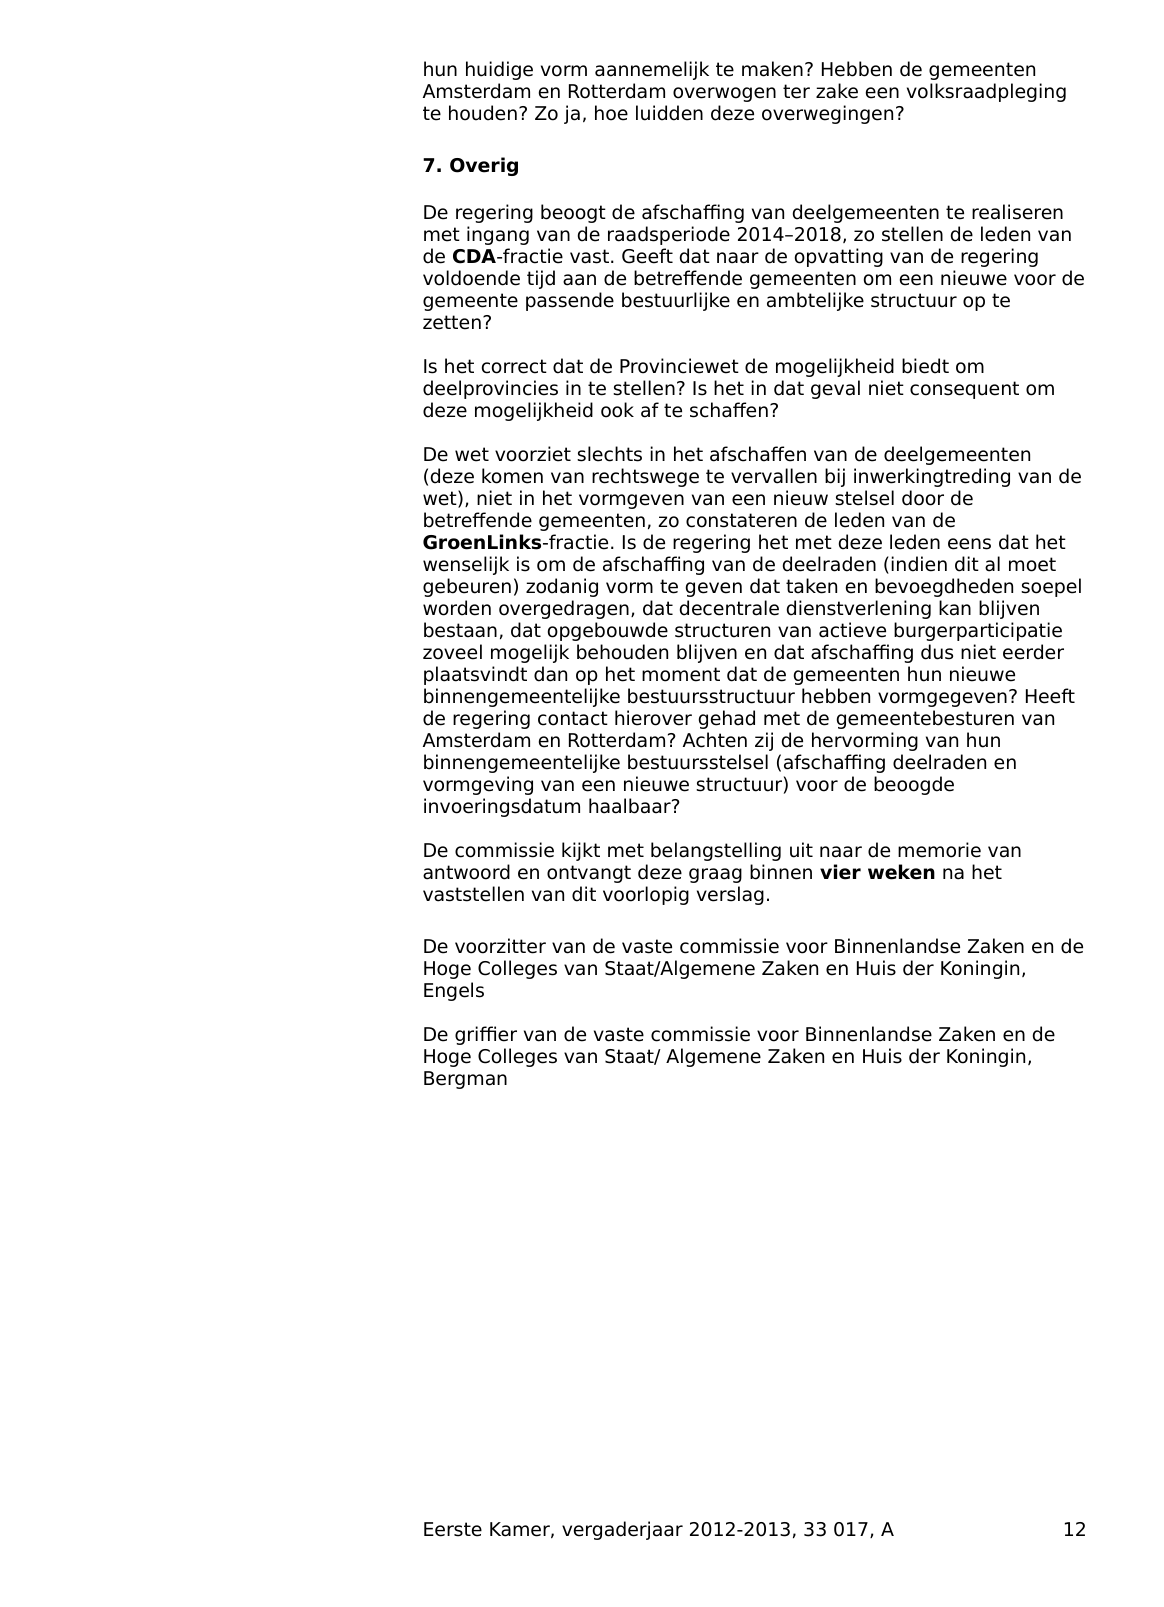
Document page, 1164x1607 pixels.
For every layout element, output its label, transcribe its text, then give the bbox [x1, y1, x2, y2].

text De griffier van de vaste commissie voor Binnenlandse Zaken en de Hoge Colleges van Staat/ Algemene Zaken en Huis der Koningin, Bergman [422, 1024, 1087, 1090]
text De commissie kijkt met belangstelling uit naar de memorie van antwoord en ontvangt deze graag binnen vier weken na het vaststellen van dit voorlopig verslag. [422, 840, 1087, 906]
text hun huidige vorm aannemelijk te maken? Hebben de gemeenten Amsterdam en Rotterdam overwogen ter zake een volksraadpleging te houden? Zo ja, hoe luidden deze overwegingen? [422, 59, 1087, 125]
text Is het correct dat de Provinciewet de mogelijkheid biedt om deelprovincies in te stellen? Is het in dat geval niet consequent om deze mogelijkheid ook af te schaffen? [422, 356, 1087, 422]
subtitle 7. Overig [422, 155, 1087, 177]
text De wet voorziet slechts in het afschaffen van de deelgemeenten (deze komen van rechtswege te vervallen bij inwerkingtreding van de wet), niet in het vormgeven van een nieuw stelsel door de betreffende gemeenten, zo constateren de leden van de GroenLinks-fractie. Is de regering het met deze leden eens dat het wenselijk is om de afschaffing van de deelraden (indien dit al moet gebeuren) zodanig vorm te geven dat taken en bevoegdheden soepel worden overgedragen, dat decentrale dienstverlening kan blijven bestaan, dat opgebouwde structuren van actieve burgerparticipatie zoveel mogelijk behouden blijven en dat afschaffing dus niet eerder plaatsvindt dan op het moment dat de gemeenten hun nieuwe binnengemeentelijke bestuursstructuur hebben vormgegeven? Heeft de regering contact hierover gehad met de gemeentebesturen van Amsterdam en Rotterdam? Achten zij de hervorming van hun binnengemeentelijke bestuursstelsel (afschaffing deelraden en vormgeving van een nieuwe structuur) voor de beoogde invoeringsdatum haalbaar? [422, 444, 1087, 818]
text De regering beoogt de afschaffing van deelgemeenten te realiseren met ingang van de raadsperiode 2014–2018, zo stellen de leden van de CDA-fractie vast. Geeft dat naar de opvatting van de regering voldoende tijd aan de betreffende gemeenten om een nieuwe voor de gemeente passende bestuurlijke en ambtelijke structuur op te zetten? [422, 202, 1087, 334]
text De voorzitter van de vaste commissie voor Binnenlandse Zaken en de Hoge Colleges van Staat/Algemene Zaken en Huis der Koningin, Engels [422, 936, 1087, 1002]
